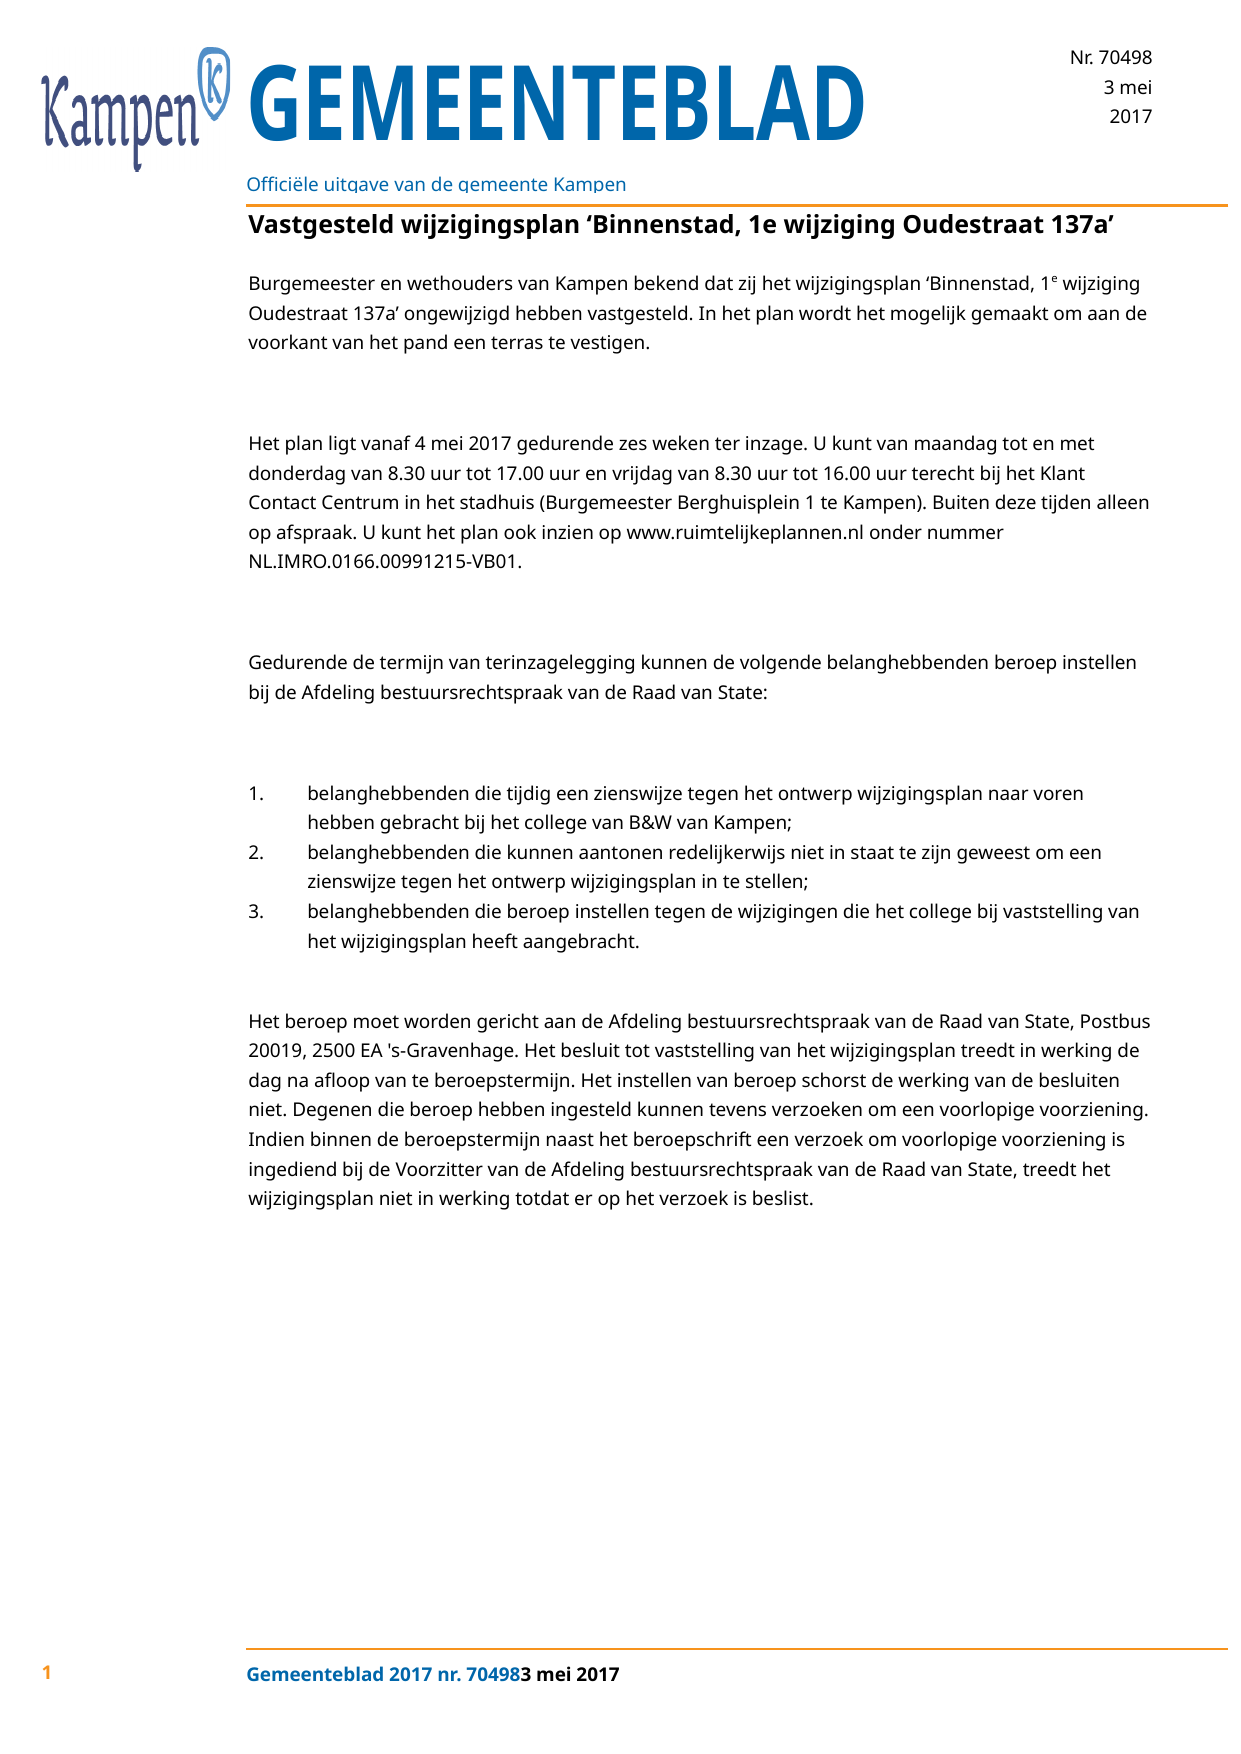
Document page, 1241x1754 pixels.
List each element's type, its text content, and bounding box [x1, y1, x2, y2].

text Het beroep moet worden gericht aan de Afdeling bestuursrechtspraak van de Raad van State, Postbus 20019, 2500 EA 's-Gravenhage. Het besluit tot vaststelling van het wijzigingsplan treedt in werking de dag na afloop van te beroepstermijn. Het instellen van beroep schorst de werking van de besluiten niet. Degenen die beroep hebben ingesteld kunnen tevens verzoeken om een voorlopige voorziening. Indien binnen de beroepstermijn naast het beroepschrift een verzoek om voorlopige voorziening is ingediend bij de Voorzitter van de Afdeling bestuursrechtspraak van de Raad van State, treedt het wijzigingsplan niet in werking totdat er op het verzoek is beslist. [248, 1008, 1152, 1211]
text Het plan ligt vanaf 4 mei 2017 gedurende zes weken ter inzage. U kunt van maandag tot en met donderdag van 8.30 uur tot 17.00 uur en vrijdag van 8.30 uur tot 16.00 uur terecht bij het Klant Contact Centrum in het stadhuis (Burgemeester Berghuisplein 1 te Kampen). Buiten deze tijden alleen op afspraak. U kunt het plan ook inzien op www.ruimtelijkeplannen.nl onder nummer NL.IMRO.0166.00991215-VB01. [248, 430, 1152, 574]
picture [41, 47, 231, 172]
text Vastgesteld wijzigingsplan ‘Binnenstad, 1e wijziging Oudestraat 137a’ [248, 207, 1152, 241]
list belanghebbenden die tijdig een zienswijze tegen het ontwerp wijzigingsplan naar voren hebben gebracht bij het college van B&W van Kampen; [248, 780, 1152, 835]
text Burgemeester en wethouders van Kampen bekend dat zij het wijzigingsplan ‘Binnenstad, 1e wijziging Oudestraat 137a’ ongewijzigd hebben vastgesteld. In het plan wordt het mogelijk gemaakt om aan de voorkant van het pand een terras te vestigen. [248, 270, 1152, 355]
text Gedurende de termijn van terinzagelegging kunnen de volgende belanghebbenden beroep instellen bij de Afdeling bestuursrechtspraak van de Raad van State: [248, 649, 1152, 705]
list belanghebbenden die kunnen aantonen redelijkerwijs niet in staat te zijn geweest om een zienswijze tegen het ontwerp wijzigingsplan in te stellen; [248, 839, 1152, 894]
list belanghebbenden die beroep instellen tegen de wijzigingen die het college bij vaststelling van het wijzigingsplan heeft aangebracht. [248, 898, 1152, 953]
